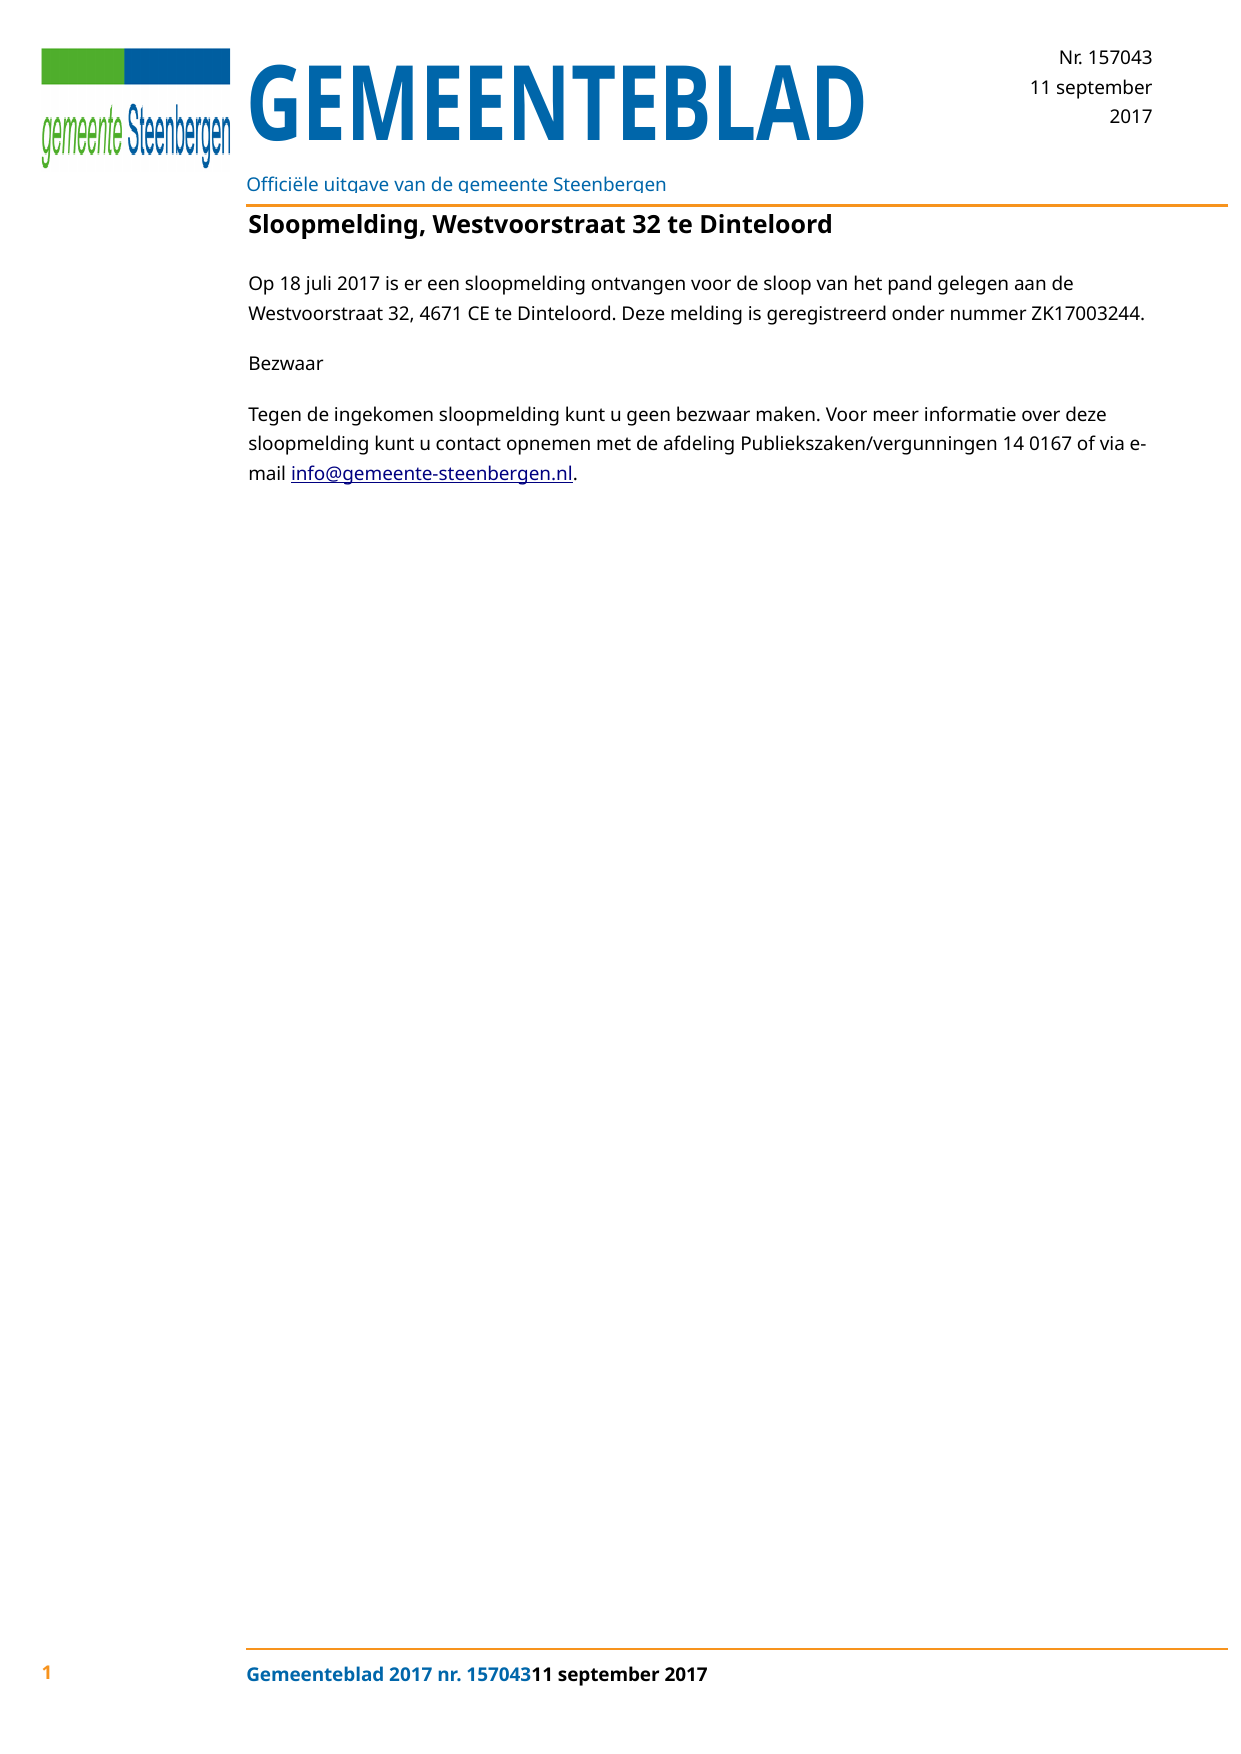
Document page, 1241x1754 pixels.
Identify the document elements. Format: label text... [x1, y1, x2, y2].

text Sloopmelding, Westvoorstraat 32 te Dinteloord [248, 207, 1152, 241]
text Op 18 juli 2017 is er een sloopmelding ontvangen voor de sloop van het pand gelegen aan de Westvoorstraat 32, 4671 CE te Dinteloord. Deze melding is geregistreerd onder nummer ZK17003244. [248, 270, 1152, 326]
text Bezwaar [248, 350, 1152, 376]
picture [41, 47, 231, 172]
text Tegen de ingekomen sloopmelding kunt u geen bezwaar maken. Voor meer informatie over deze sloopmelding kunt u contact opnemen met de afdeling Publiekszaken/vergunningen 14 0167 of via e-mail info@gemeente-steenbergen.nl. [248, 401, 1152, 486]
